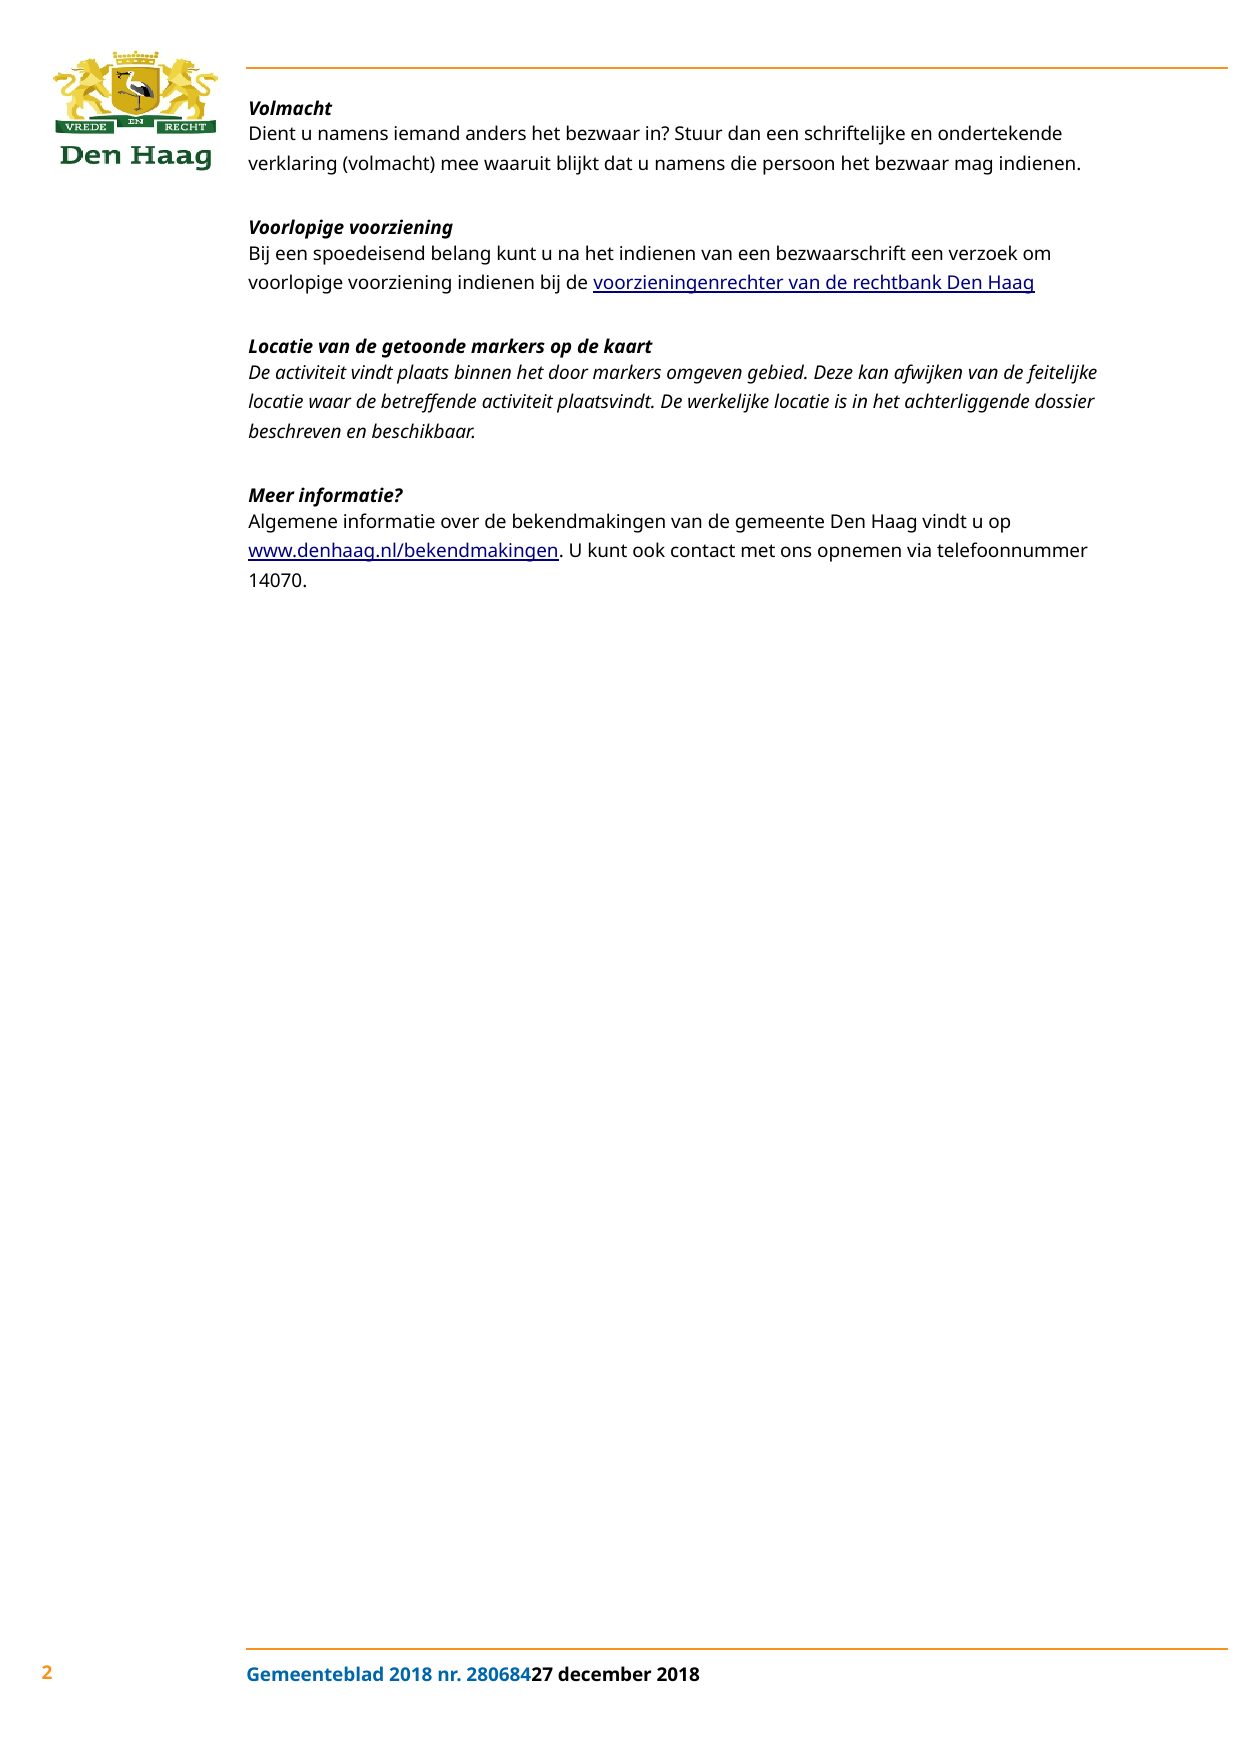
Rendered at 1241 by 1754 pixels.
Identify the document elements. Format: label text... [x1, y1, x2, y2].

text Meer informatie? [248, 482, 1152, 508]
text Locatie van de getoonde markers op de kaart [248, 333, 1152, 359]
text Algemene informatie over de bekendmakingen van de gemeente Den Haag vindt u op www.denhaag.nl/bekendmakingen. U kunt ook contact met ons opnemen via telefoonnummer 14070. [248, 508, 1152, 593]
text Volmacht [248, 95, 1152, 121]
text Voorlopige voorziening [248, 214, 1152, 240]
text Bij een spoedeisend belang kunt u na het indienen van een bezwaarschrift een verzoek om voorlopige voorziening indienen bij de voorzieningenrechter van de rechtbank Den Haag [248, 240, 1152, 295]
text Dient u namens iemand anders het bezwaar in? Stuur dan een schriftelijke en ondertekende verklaring (volmacht) mee waaruit blijkt dat u namens die persoon het bezwaar mag indienen. [248, 121, 1152, 176]
text De activiteit vindt plaats binnen het door markers omgeven gebied. Deze kan afwijken van de feitelijke locatie waar de betreffende activiteit plaatsvindt. De werkelijke locatie is in het achterliggende dossier beschreven en beschikbaar. [248, 359, 1152, 444]
picture [41, 47, 231, 172]
